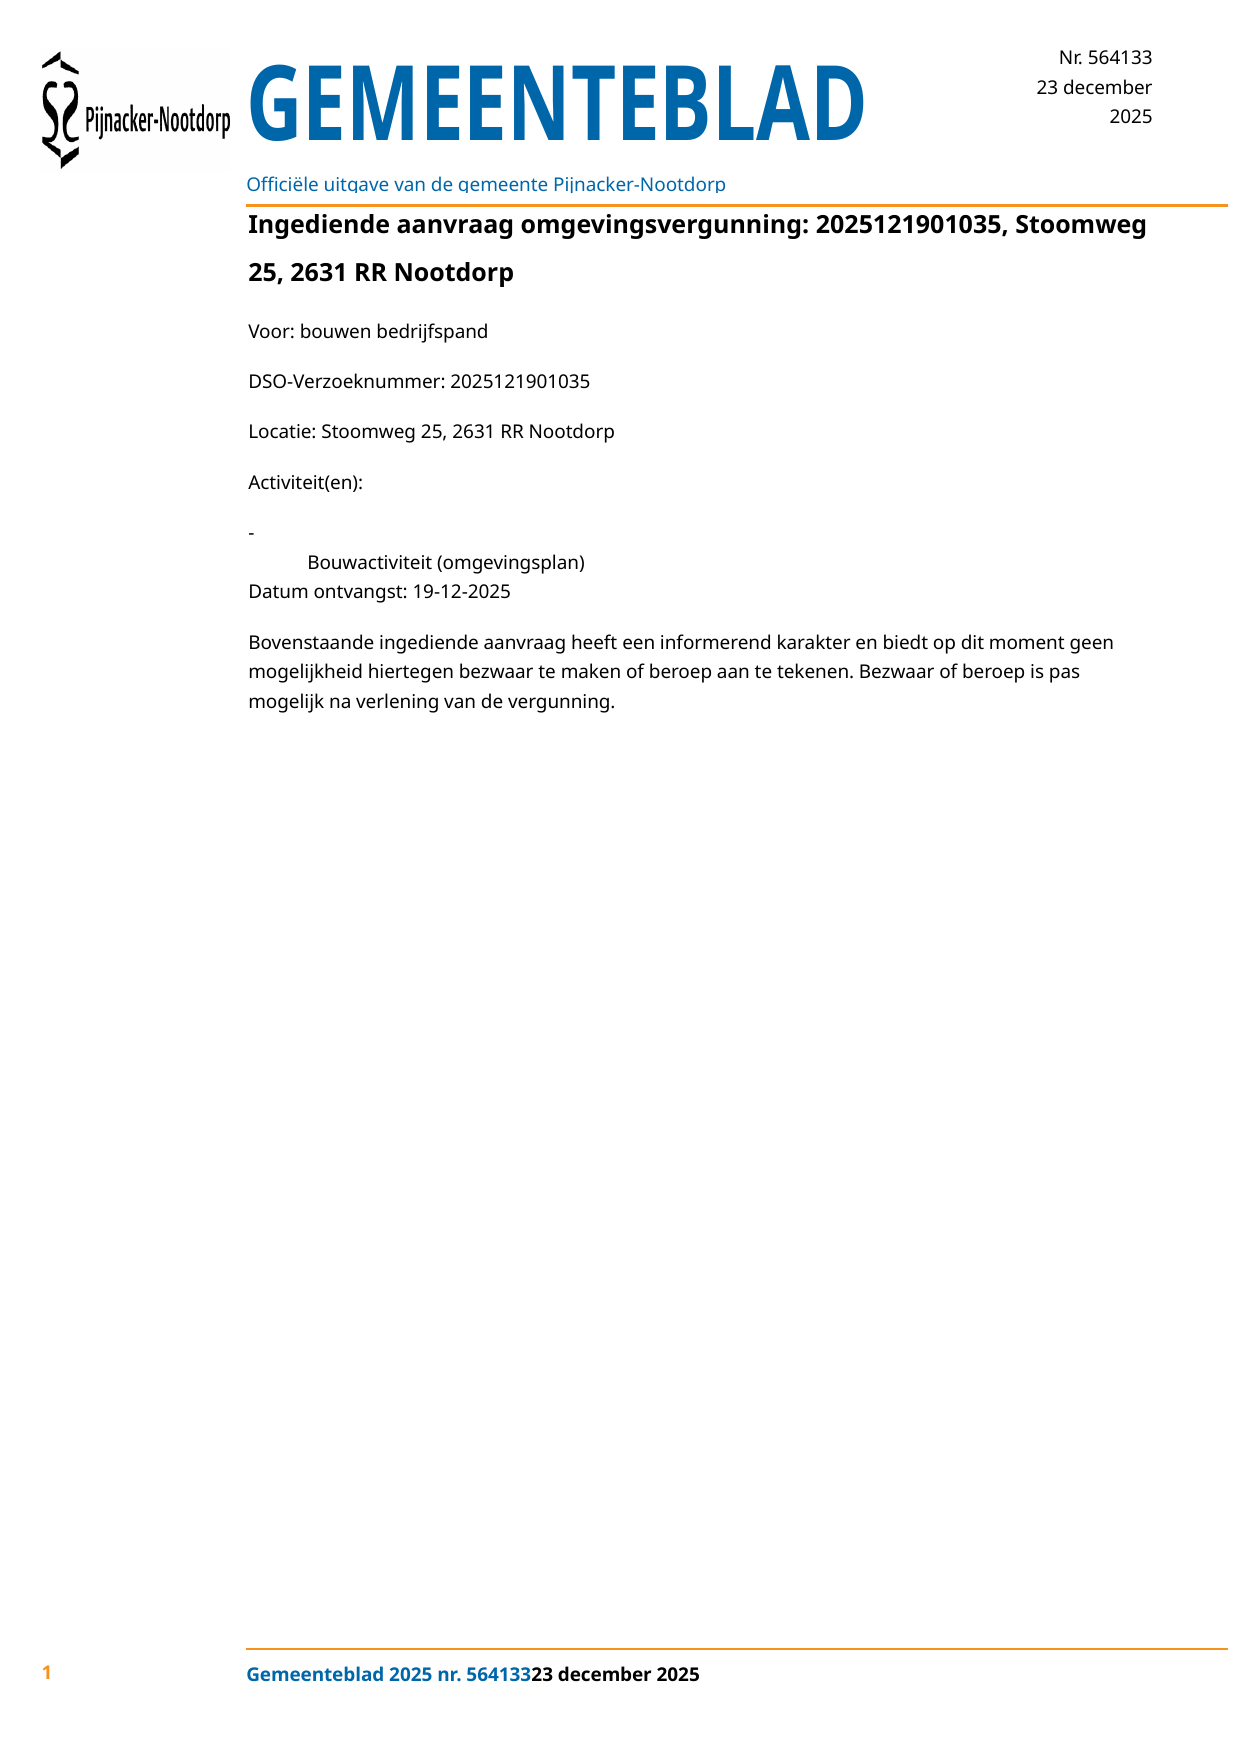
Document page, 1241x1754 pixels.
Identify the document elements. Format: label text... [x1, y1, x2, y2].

text Ingediende aanvraag omgevingsvergunning: 2025121901035, Stoomweg 25, 2631 RR Nootdorp [248, 207, 1152, 288]
text Bovenstaande ingediende aanvraag heeft een informerend karakter en biedt op dit moment geen mogelijkheid hiertegen bezwaar te maken of beroep aan te tekenen. Bezwaar of beroep is pas mogelijk na verlening van de vergunning. [248, 629, 1152, 714]
text DSO-Verzoeknummer: 2025121901035 [248, 368, 1152, 394]
text Datum ontvangst: 19-12-2025 [248, 579, 1152, 604]
list Bouwactiviteit (omgevingsplan) [248, 549, 1152, 575]
text Activiteit(en): [248, 469, 1152, 495]
text Voor: bouwen bedrijfspand [248, 318, 1152, 344]
picture [41, 47, 231, 172]
text Locatie: Stoomweg 25, 2631 RR Nootdorp [248, 419, 1152, 444]
